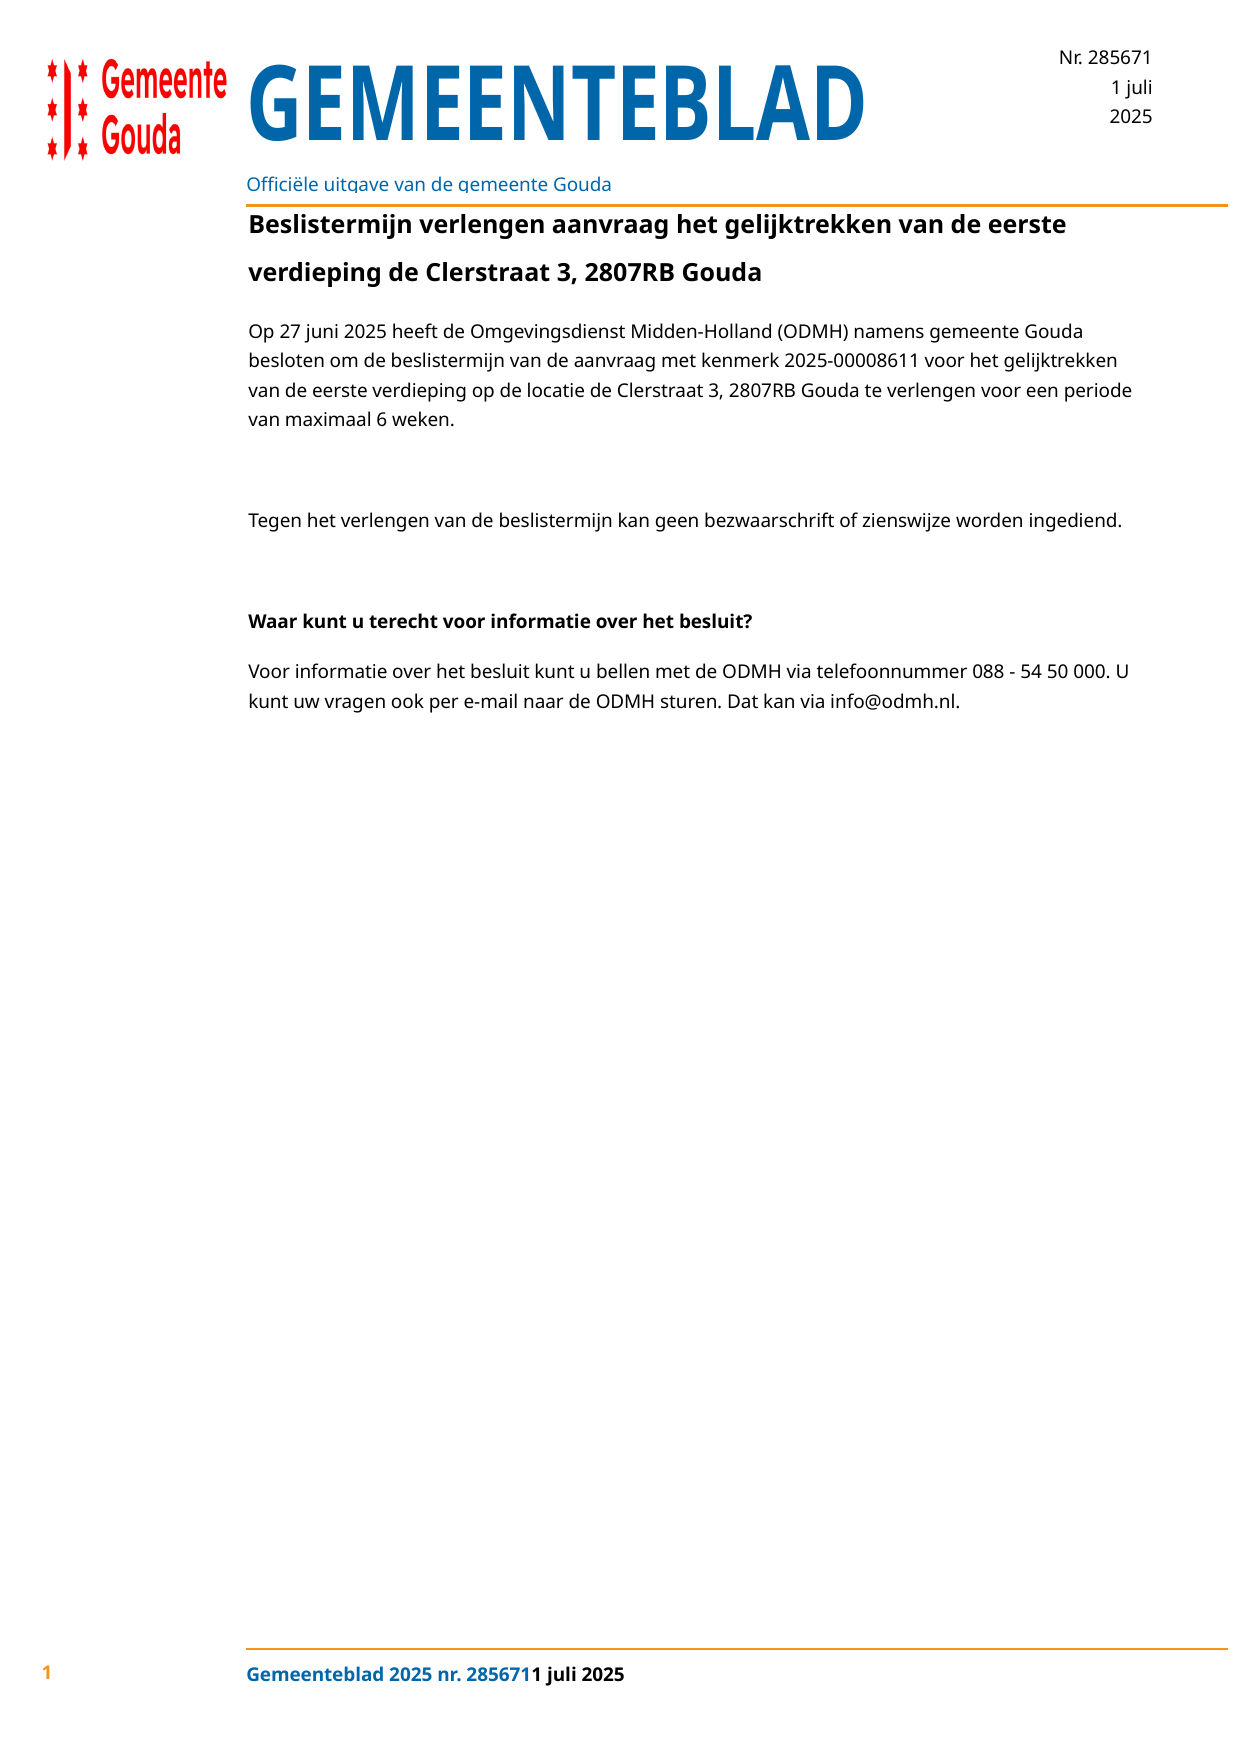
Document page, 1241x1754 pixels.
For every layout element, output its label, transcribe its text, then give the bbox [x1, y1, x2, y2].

text Voor informatie over het besluit kunt u bellen met de ODMH via telefoonnummer 088 - 54 50 000. U kunt uw vragen ook per e-mail naar de ODMH sturen. Dat kan via info@odmh.nl. [248, 659, 1152, 714]
text Tegen het verlengen van de beslistermijn kan geen bezwaarschrift of zienswijze worden ingediend. [248, 507, 1152, 533]
text Op 27 juni 2025 heeft de Omgevingsdienst Midden-Holland (ODMH) namens gemeente Gouda besloten om de beslistermijn van de aanvraag met kenmerk 2025-00008611 voor het gelijktrekken van de eerste verdieping op de locatie de Clerstraat 3, 2807RB Gouda te verlengen voor een periode van maximaal 6 weken. [248, 318, 1152, 432]
text Waar kunt u terecht voor informatie over het besluit? [248, 608, 1152, 634]
text Beslistermijn verlengen aanvraag het gelijktrekken van de eerste verdieping de Clerstraat 3, 2807RB Gouda [248, 207, 1152, 288]
picture [41, 47, 231, 172]
